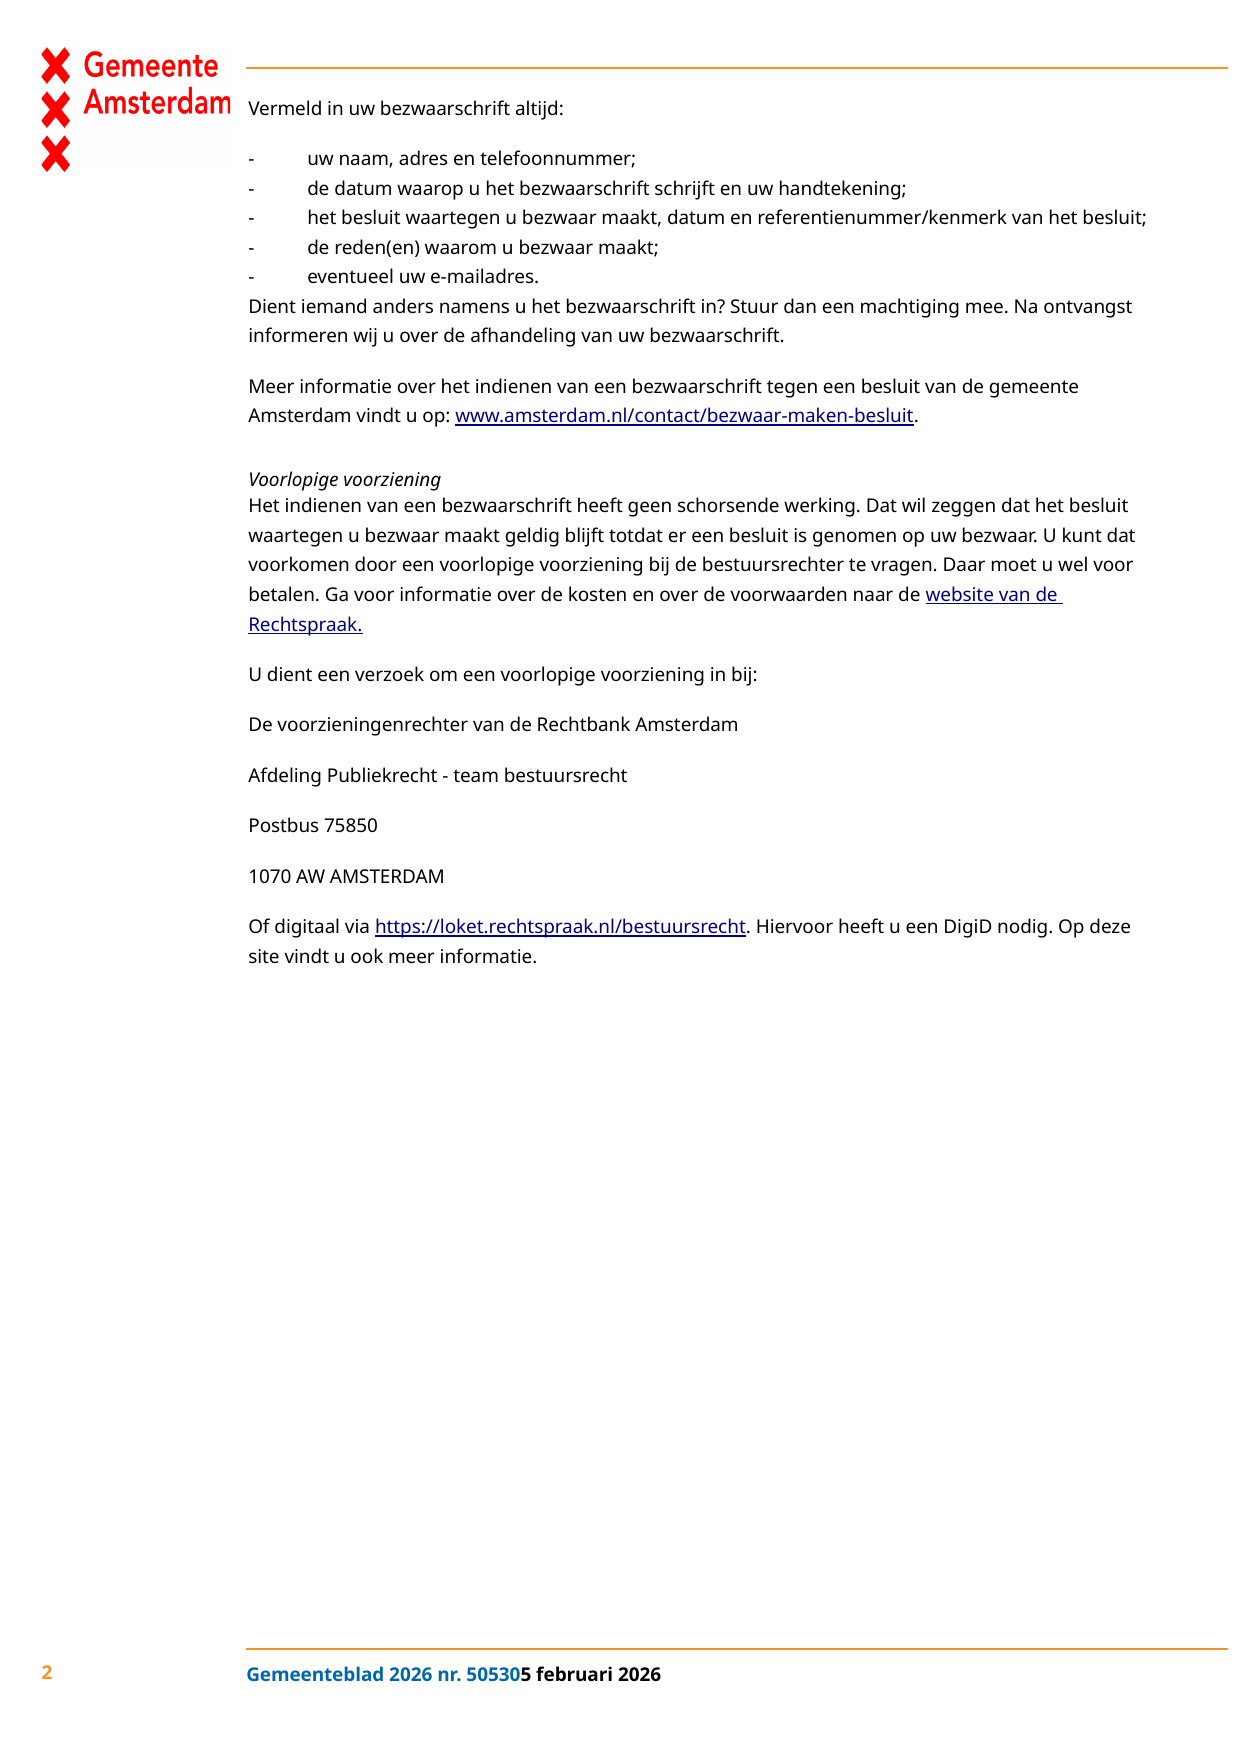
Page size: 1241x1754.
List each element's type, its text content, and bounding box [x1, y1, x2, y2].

text 1070 AW AMSTERDAM [248, 863, 1152, 888]
list de reden(en) waarom u bezwaar maakt; [248, 234, 1152, 260]
text Afdeling Publiekrecht - team bestuursrecht [248, 762, 1152, 788]
list het besluit waartegen u bezwaar maakt, datum en referentienummer/kenmerk van het besluit; [248, 204, 1152, 230]
text De voorzieningenrechter van de Rechtbank Amsterdam [248, 712, 1152, 737]
text Vermeld in uw bezwaarschrift altijd: [248, 95, 1152, 121]
picture [41, 47, 231, 172]
text Dient iemand anders namens u het bezwaarschrift in? Stuur dan een machtiging mee. Na ontvangst informeren wij u over de afhandeling van uw bezwaarschrift. [248, 293, 1152, 348]
text U dient een verzoek om een voorlopige voorziening in bij: [248, 661, 1152, 687]
text Het indienen van een bezwaarschrift heeft geen schorsende werking. Dat wil zeggen dat het besluit waartegen u bezwaar maakt geldig blijft totdat er een besluit is genomen op uw bezwaar. U kunt dat voorkomen door een voorlopige voorziening bij de bestuursrechter te vragen. Daar moet u wel voor betalen. Ga voor informatie over de kosten en over de voorwaarden naar de website van de Rechtspraak. [248, 492, 1152, 636]
text Voorlopige voorziening [248, 467, 1152, 492]
list de datum waarop u het bezwaarschrift schrijft en uw handtekening; [248, 175, 1152, 201]
list eventueel uw e-mailadres. [248, 263, 1152, 289]
text Meer informatie over het indienen van een bezwaarschrift tegen een besluit van de gemeente Amsterdam vindt u op: www.amsterdam.nl/contact/bezwaar-maken-besluit. [248, 373, 1152, 428]
text Of digitaal via https://loket.rechtspraak.nl/bestuursrecht. Hiervoor heeft u een DigiD nodig. Op deze site vindt u ook meer informatie. [248, 913, 1152, 968]
text Postbus 75850 [248, 812, 1152, 838]
list uw naam, adres en telefoonnummer; [248, 145, 1152, 171]
